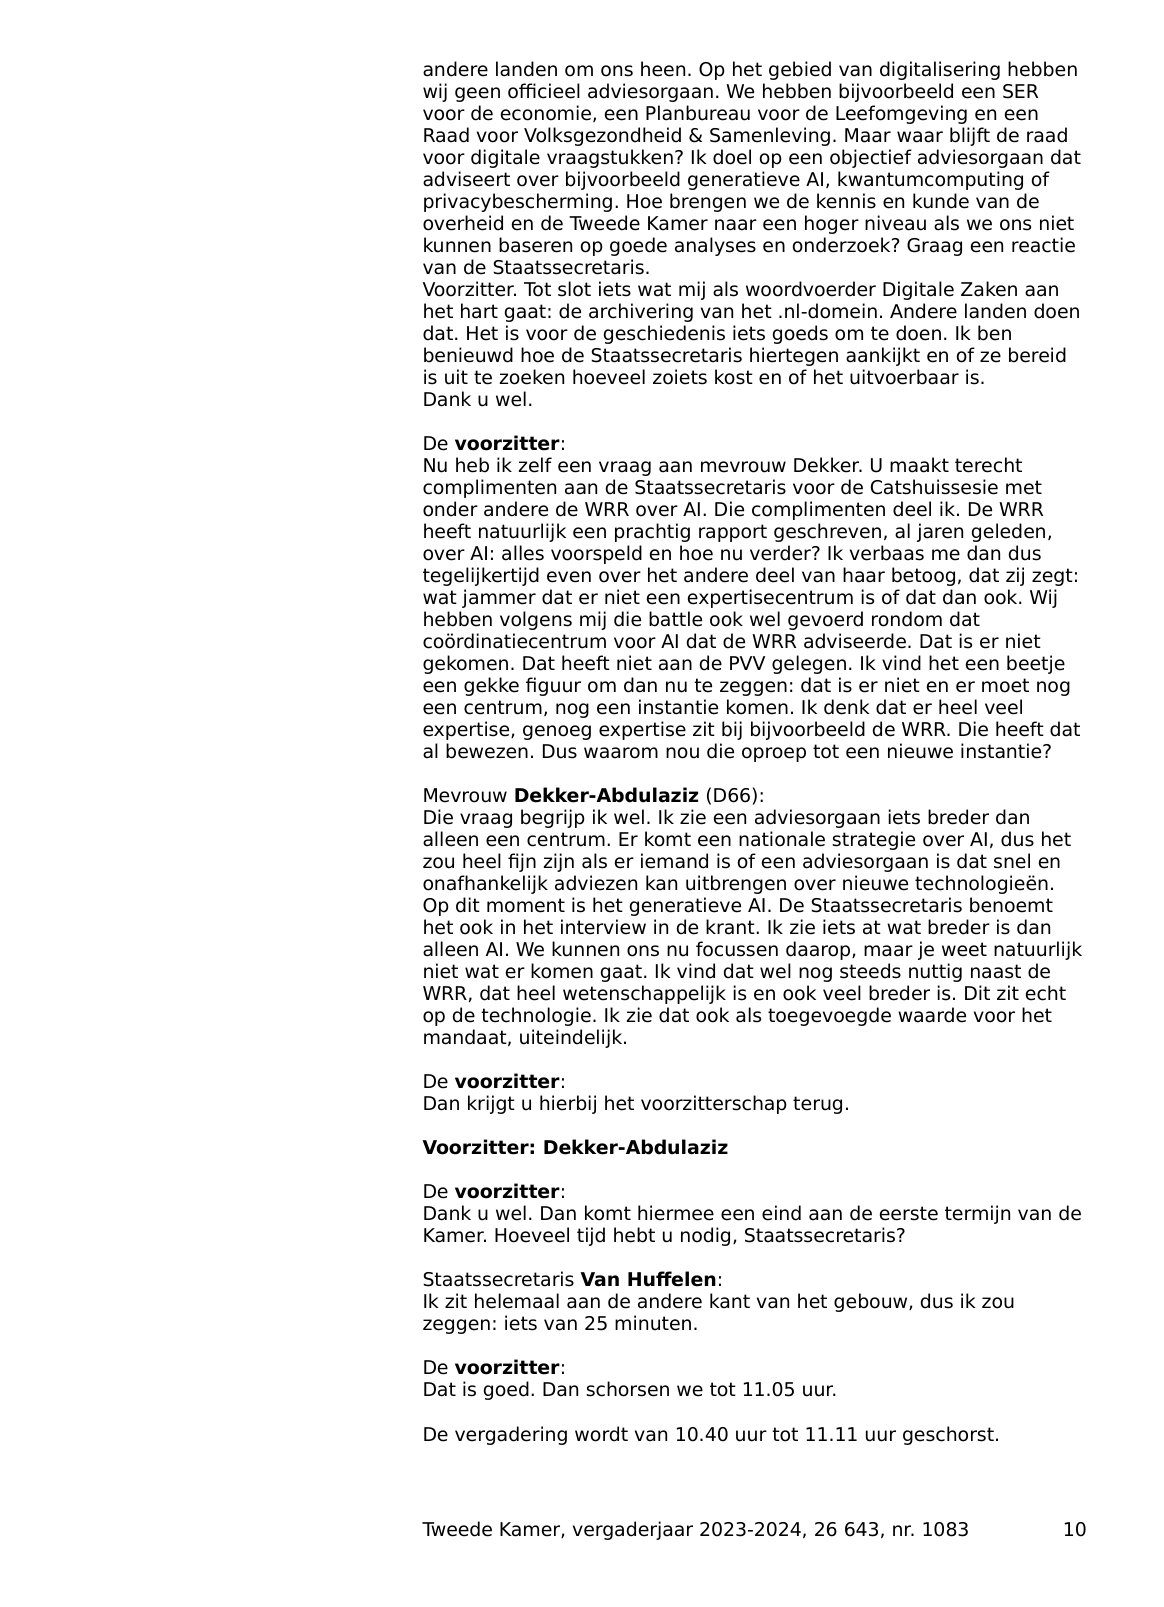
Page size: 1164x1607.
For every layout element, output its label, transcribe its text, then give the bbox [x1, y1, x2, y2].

text De voorzitter: [422, 1181, 1087, 1203]
text Ik zit helemaal aan de andere kant van het gebouw, dus ik zou zeggen: iets van 25 minuten. [422, 1291, 1087, 1335]
text Dank u wel. [422, 389, 1087, 411]
text Voorzitter. Tot slot iets wat mij als woordvoerder Digitale Zaken aan het hart gaat: de archivering van het .nl-domein. Andere landen doen dat. Het is voor de geschiedenis iets goeds om te doen. Ik ben benieuwd hoe de Staatssecretaris hiertegen aankijkt en of ze bereid is uit te zoeken hoeveel zoiets kost en of het uitvoerbaar is. [422, 279, 1087, 389]
text Die vraag begrijp ik wel. Ik zie een adviesorgaan iets breder dan alleen een centrum. Er komt een nationale strategie over AI, dus het zou heel fijn zijn als er iemand is of een adviesorgaan is dat snel en onafhankelijk adviezen kan uitbrengen over nieuwe technologieën. Op dit moment is het generatieve AI. De Staatssecretaris benoemt het ook in het interview in de krant. Ik zie iets at wat breder is dan alleen AI. We kunnen ons nu focussen daarop, maar je weet natuurlijk niet wat er komen gaat. Ik vind dat wel nog steeds nuttig naast de WRR, dat heel wetenschappelijk is en ook veel breder is. Dit zit echt op de technologie. Ik zie dat ook als toegevoegde waarde voor het mandaat, uiteindelijk. [422, 807, 1087, 1048]
subtitle Voorzitter: Dekker-Abdulaziz [422, 1137, 1087, 1159]
text Staatssecretaris Van Huffelen: [422, 1269, 1087, 1291]
text andere landen om ons heen. Op het gebied van digitalisering hebben wij geen officieel adviesorgaan. We hebben bijvoorbeeld een SER voor de economie, een Planbureau voor de Leefomgeving en een Raad voor Volksgezondheid & Samenleving. Maar waar blijft de raad voor digitale vraagstukken? Ik doel op een objectief adviesorgaan dat adviseert over bijvoorbeeld generatieve AI, kwantumcomputing of privacybescherming. Hoe brengen we de kennis en kunde van de overheid en de Tweede Kamer naar een hoger niveau als we ons niet kunnen baseren op goede analyses en onderzoek? Graag een reactie van de Staatssecretaris. [422, 59, 1087, 279]
text De voorzitter: [422, 1071, 1087, 1093]
text Dan krijgt u hierbij het voorzitterschap terug. [422, 1093, 1087, 1115]
text De voorzitter: [422, 1357, 1087, 1379]
text Nu heb ik zelf een vraag aan mevrouw Dekker. U maakt terecht complimenten aan de Staatssecretaris voor de Catshuissesie met onder andere de WRR over AI. Die complimenten deel ik. De WRR heeft natuurlijk een prachtig rapport geschreven, al jaren geleden, over AI: alles voorspeld en hoe nu verder? Ik verbaas me dan dus tegelijkertijd even over het andere deel van haar betoog, dat zij zegt: wat jammer dat er niet een expertisecentrum is of dat dan ook. Wij hebben volgens mij die battle ook wel gevoerd rondom dat coördinatiecentrum voor AI dat de WRR adviseerde. Dat is er niet gekomen. Dat heeft niet aan de PVV gelegen. Ik vind het een beetje een gekke figuur om dan nu te zeggen: dat is er niet en er moet nog een centrum, nog een instantie komen. Ik denk dat er heel veel expertise, genoeg expertise zit bij bijvoorbeeld de WRR. Die heeft dat al bewezen. Dus waarom nou die oproep tot een nieuwe instantie? [422, 455, 1087, 763]
text Dank u wel. Dan komt hiermee een eind aan de eerste termijn van de Kamer. Hoeveel tijd hebt u nodig, Staatssecretaris? [422, 1203, 1087, 1247]
text Mevrouw Dekker-Abdulaziz (D66): [422, 785, 1087, 807]
text De voorzitter: [422, 433, 1087, 455]
text De vergadering wordt van 10.40 uur tot 11.11 uur geschorst. [422, 1423, 1087, 1445]
text Dat is goed. Dan schorsen we tot 11.05 uur. [422, 1379, 1087, 1401]
